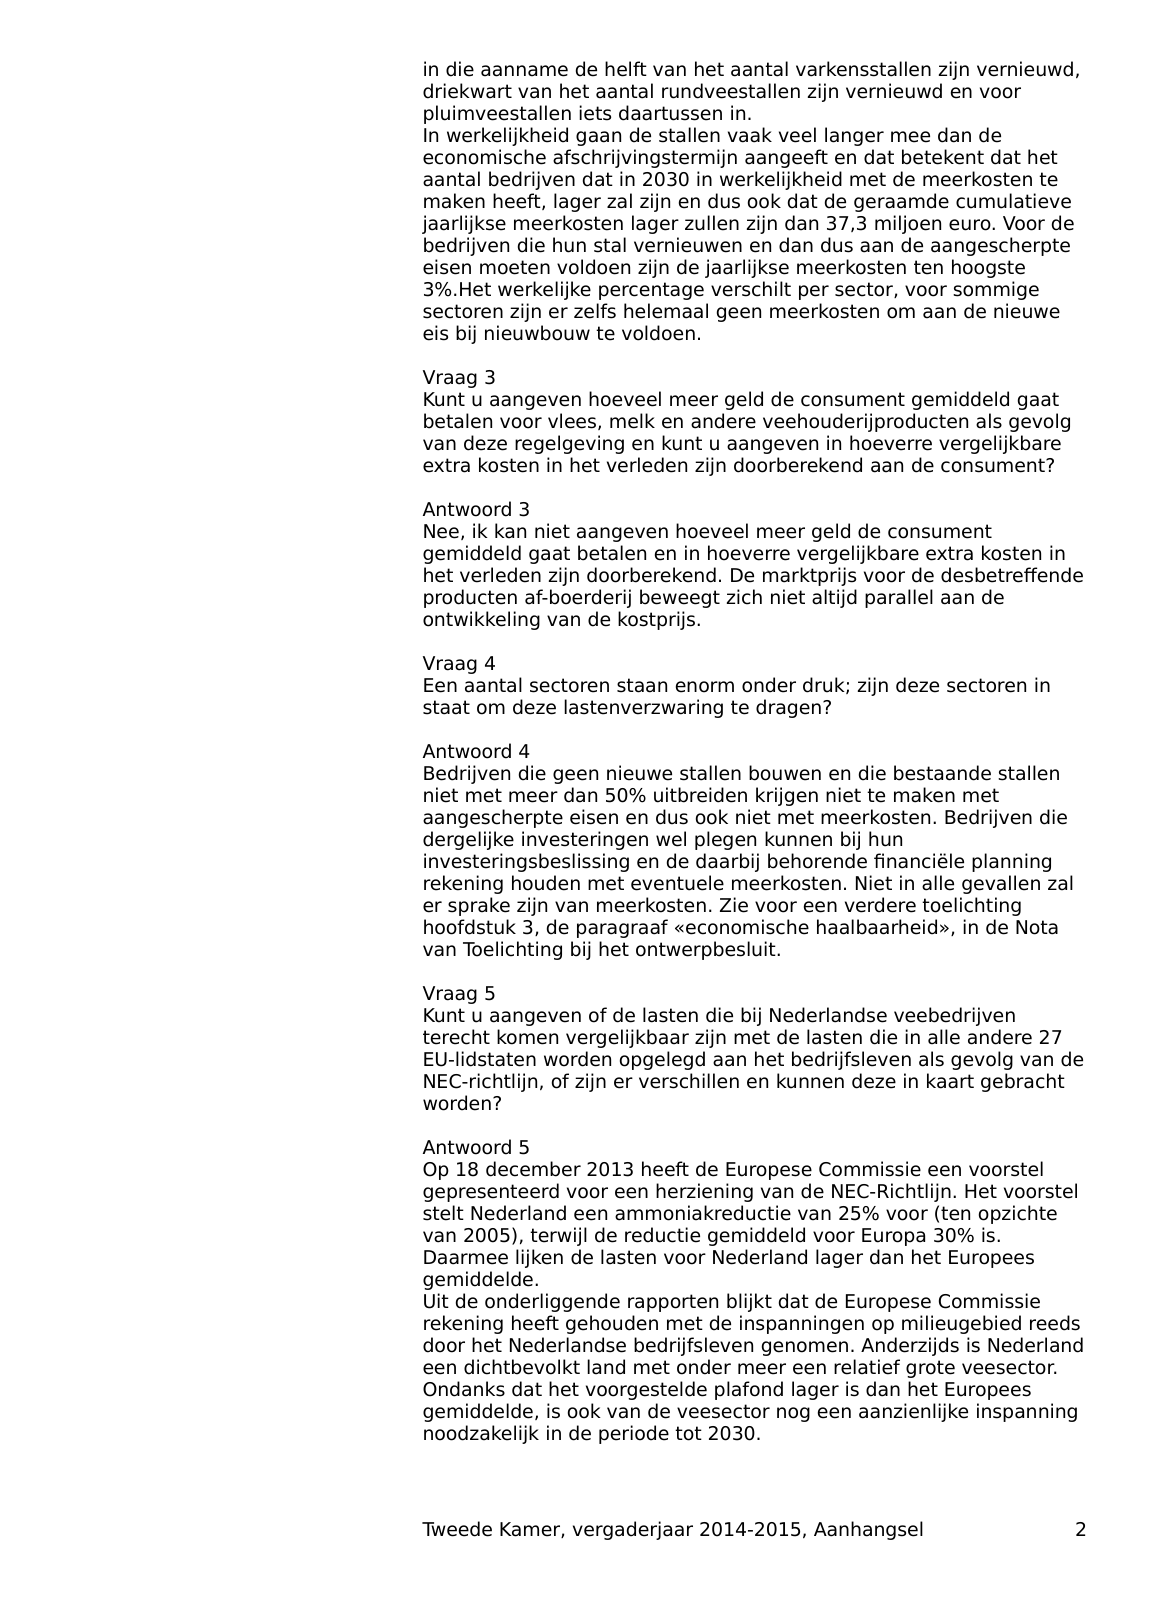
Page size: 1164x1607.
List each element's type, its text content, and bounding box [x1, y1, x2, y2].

text Antwoord 4 [422, 741, 1087, 763]
text Bedrijven die geen nieuwe stallen bouwen en die bestaande stallen niet met meer dan 50% uitbreiden krijgen niet te maken met aangescherpte eisen en dus ook niet met meerkosten. Bedrijven die dergelijke investeringen wel plegen kunnen bij hun investeringsbeslissing en de daarbij behorende financiële planning rekening houden met eventuele meerkosten. Niet in alle gevallen zal er sprake zijn van meerkosten. Zie voor een verdere toelichting hoofdstuk 3, de paragraaf «economische haalbaarheid», in de Nota van Toelichting bij het ontwerpbesluit. [422, 763, 1087, 961]
text Vraag 5 [422, 983, 1087, 1005]
text Antwoord 5 [422, 1137, 1087, 1159]
text Vraag 3 [422, 367, 1087, 389]
text Nee, ik kan niet aangeven hoeveel meer geld de consument gemiddeld gaat betalen en in hoeverre vergelijkbare extra kosten in het verleden zijn doorberekend. De marktprijs voor de desbetreffende producten af-boerderij beweegt zich niet altijd parallel aan de ontwikkeling van de kostprijs. [422, 521, 1087, 631]
text Kunt u aangeven of de lasten die bij Nederlandse veebedrijven terecht komen vergelijkbaar zijn met de lasten die in alle andere 27 EU-lidstaten worden opgelegd aan het bedrijfsleven als gevolg van de NEC-richtlijn, of zijn er verschillen en kunnen deze in kaart gebracht worden? [422, 1005, 1087, 1115]
text Uit de onderliggende rapporten blijkt dat de Europese Commissie rekening heeft gehouden met de inspanningen op milieugebied reeds door het Nederlandse bedrijfsleven genomen. Anderzijds is Nederland een dichtbevolkt land met onder meer een relatief grote veesector. Ondanks dat het voorgestelde plafond lager is dan het Europees gemiddelde, is ook van de veesector nog een aanzienlijke inspanning noodzakelijk in de periode tot 2030. [422, 1291, 1087, 1445]
text Antwoord 3 [422, 499, 1087, 521]
text in die aanname de helft van het aantal varkensstallen zijn vernieuwd, driekwart van het aantal rundveestallen zijn vernieuwd en voor pluimveestallen iets daartussen in. [422, 59, 1087, 125]
text Een aantal sectoren staan enorm onder druk; zijn deze sectoren in staat om deze lastenverzwaring te dragen? [422, 675, 1087, 719]
text Vraag 4 [422, 653, 1087, 675]
text Op 18 december 2013 heeft de Europese Commissie een voorstel gepresenteerd voor een herziening van de NEC-Richtlijn. Het voorstel stelt Nederland een ammoniakreductie van 25% voor (ten opzichte van 2005), terwijl de reductie gemiddeld voor Europa 30% is. Daarmee lijken de lasten voor Nederland lager dan het Europees gemiddelde. [422, 1159, 1087, 1291]
text In werkelijkheid gaan de stallen vaak veel langer mee dan de economische afschrijvingstermijn aangeeft en dat betekent dat het aantal bedrijven dat in 2030 in werkelijkheid met de meerkosten te maken heeft, lager zal zijn en dus ook dat de geraamde cumulatieve jaarlijkse meerkosten lager zullen zijn dan 37,3 miljoen euro. Voor de bedrijven die hun stal vernieuwen en dan dus aan de aangescherpte eisen moeten voldoen zijn de jaarlijkse meerkosten ten hoogste 3%.Het werkelijke percentage verschilt per sector, voor sommige sectoren zijn er zelfs helemaal geen meerkosten om aan de nieuwe eis bij nieuwbouw te voldoen. [422, 125, 1087, 345]
text Kunt u aangeven hoeveel meer geld de consument gemiddeld gaat betalen voor vlees, melk en andere veehouderijproducten als gevolg van deze regelgeving en kunt u aangeven in hoeverre vergelijkbare extra kosten in het verleden zijn doorberekend aan de consument? [422, 389, 1087, 477]
